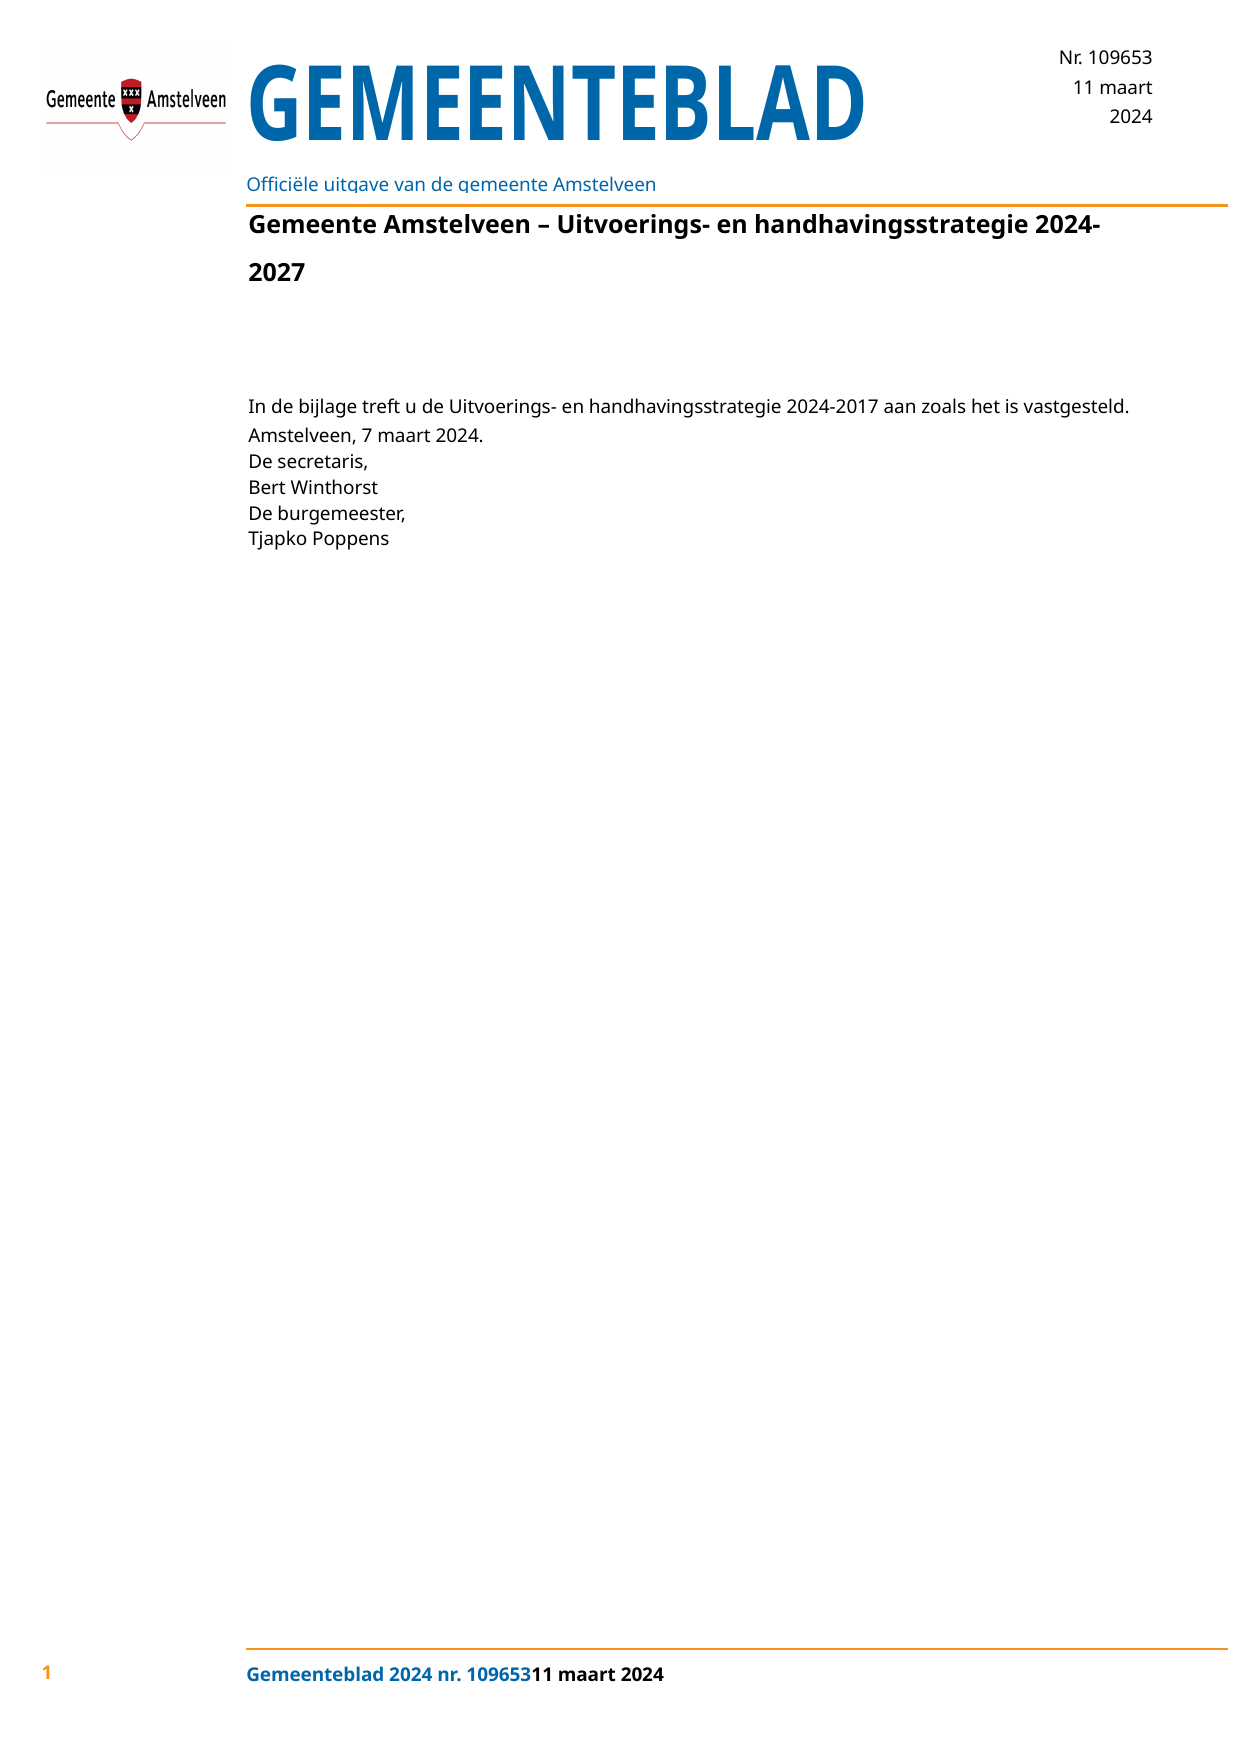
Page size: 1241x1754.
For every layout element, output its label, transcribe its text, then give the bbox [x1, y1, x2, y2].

text Gemeente Amstelveen – Uitvoerings- en handhavingsstrategie 2024-2027 [248, 207, 1152, 288]
text Bert Winthorst [248, 474, 1152, 500]
picture [41, 47, 231, 172]
text De burgemeester, [248, 500, 1152, 525]
text Amstelveen, 7 maart 2024. [248, 422, 1152, 448]
text Tjapko Poppens [248, 525, 1152, 551]
text De secretaris, [248, 448, 1152, 474]
text In de bijlage treft u de Uitvoerings- en handhavingsstrategie 2024-2017 aan zoals het is vastgesteld. [248, 393, 1152, 419]
